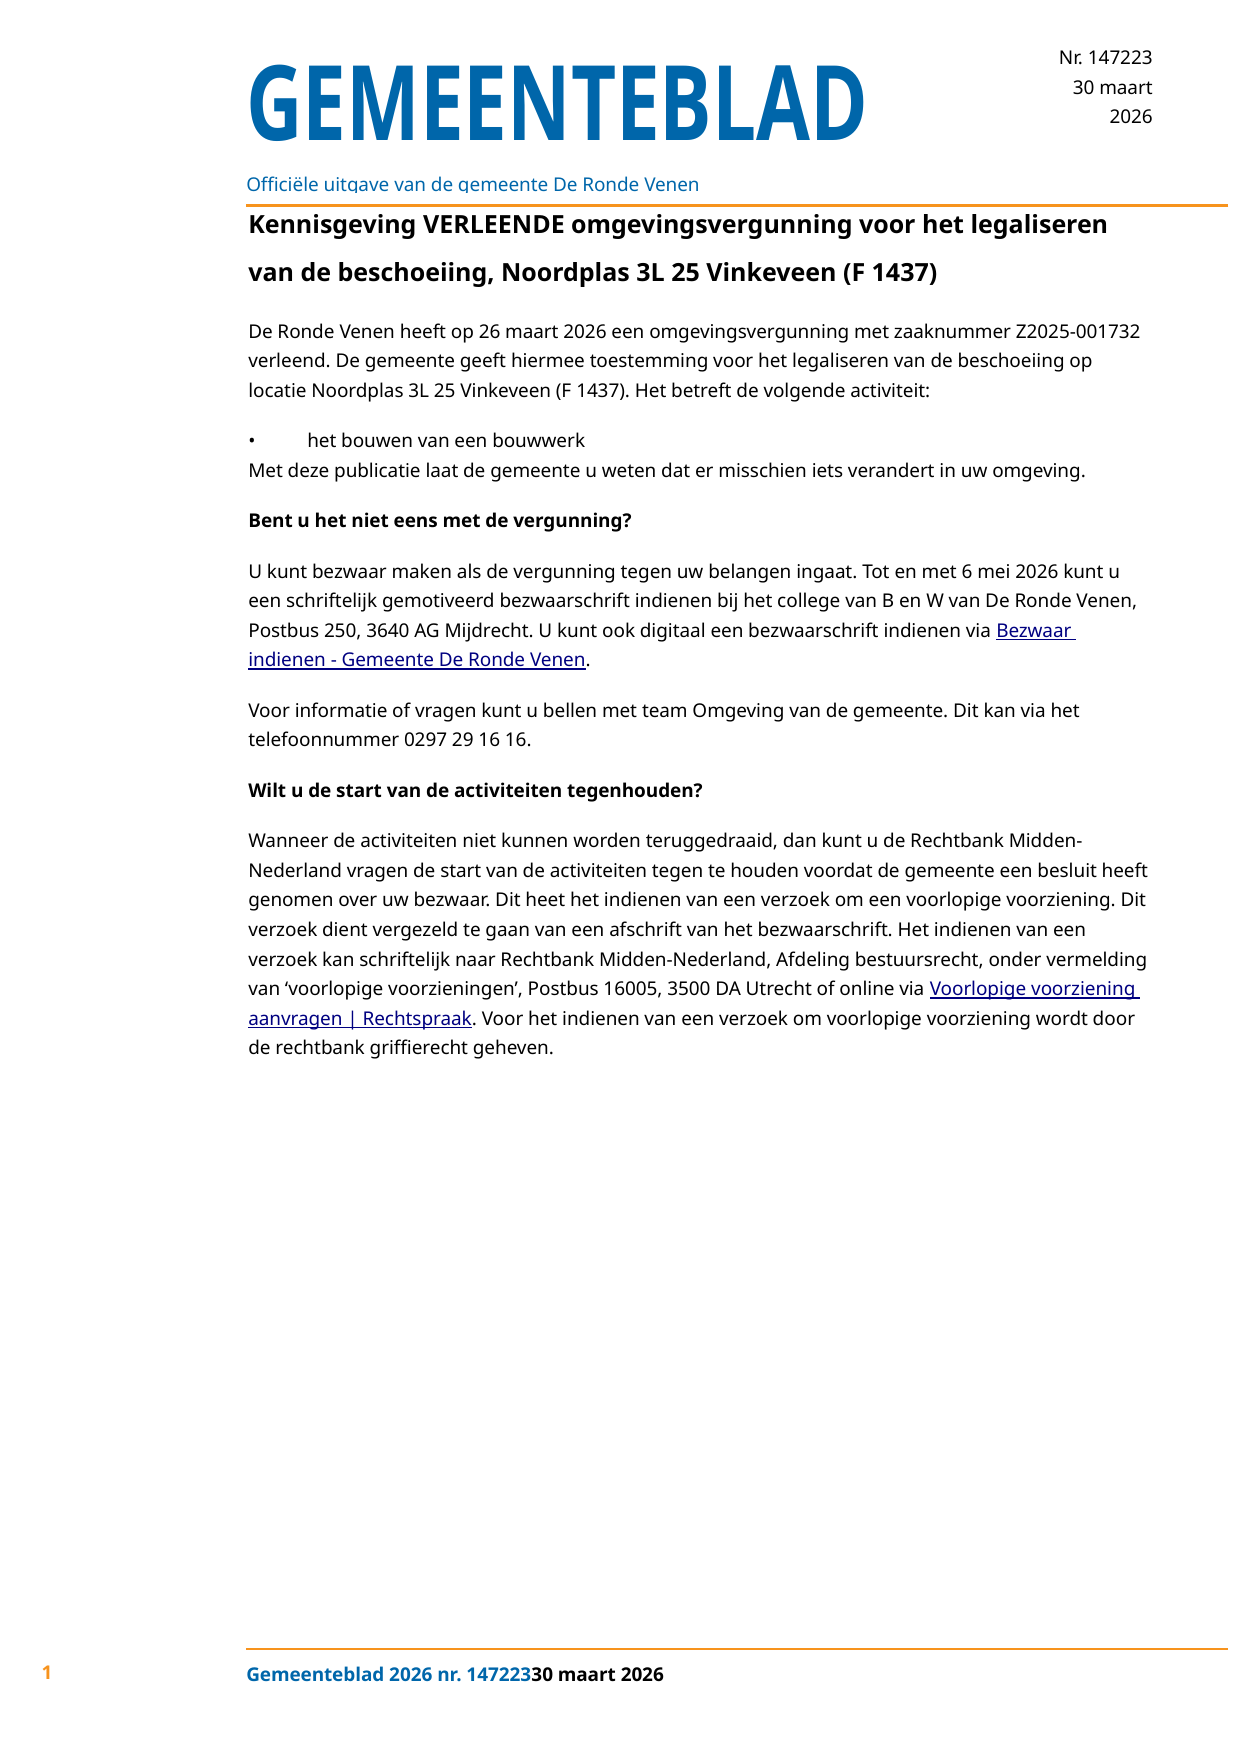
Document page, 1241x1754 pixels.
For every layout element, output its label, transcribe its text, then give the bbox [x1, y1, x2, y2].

text De Ronde Venen heeft op 26 maart 2026 een omgevingsvergunning met zaaknummer Z2025-001732 verleend. De gemeente geeft hiermee toestemming voor het legaliseren van de beschoeiing op locatie Noordplas 3L 25 Vinkeveen (F 1437). Het betreft de volgende activiteit: [248, 318, 1152, 403]
picture [41, 47, 231, 172]
text Wanneer de activiteiten niet kunnen worden teruggedraaid, dan kunt u de Rechtbank Midden-Nederland vragen de start van de activiteiten tegen te houden voordat de gemeente een besluit heeft genomen over uw bezwaar. Dit heet het indienen van een verzoek om een voorlopige voorziening. Dit verzoek dient vergezeld te gaan van een afschrift van het bezwaarschrift. Het indienen van een verzoek kan schriftelijk naar Rechtbank Midden-Nederland, Afdeling bestuursrecht, onder vermelding van ‘voorlopige voorzieningen’, Postbus 16005, 3500 DA Utrecht of online via Voorlopige voorziening aanvragen | Rechtspraak. Voor het indienen van een verzoek om voorlopige voorziening wordt door de rechtbank griffierecht geheven. [248, 827, 1152, 1060]
text Wilt u de start van de activiteiten tegenhouden? [248, 777, 1152, 803]
text Met deze publicatie laat de gemeente u weten dat er misschien iets verandert in uw omgeving. [248, 457, 1152, 483]
text Kennisgeving VERLEENDE omgevingsvergunning voor het legaliseren van de beschoeiing, Noordplas 3L 25 Vinkeveen (F 1437) [248, 207, 1152, 288]
list het bouwen van een bouwwerk [248, 427, 1152, 453]
text Voor informatie of vragen kunt u bellen met team Omgeving van de gemeente. Dit kan via het telefoonnummer 0297 29 16 16. [248, 697, 1152, 752]
text Bent u het niet eens met de vergunning? [248, 507, 1152, 533]
text U kunt bezwaar maken als de vergunning tegen uw belangen ingaat. Tot en met 6 mei 2026 kunt u een schriftelijk gemotiveerd bezwaarschrift indienen bij het college van B en W van De Ronde Venen, Postbus 250, 3640 AG Mijdrecht. U kunt ook digitaal een bezwaarschrift indienen via Bezwaar indienen - Gemeente De Ronde Venen. [248, 558, 1152, 672]
